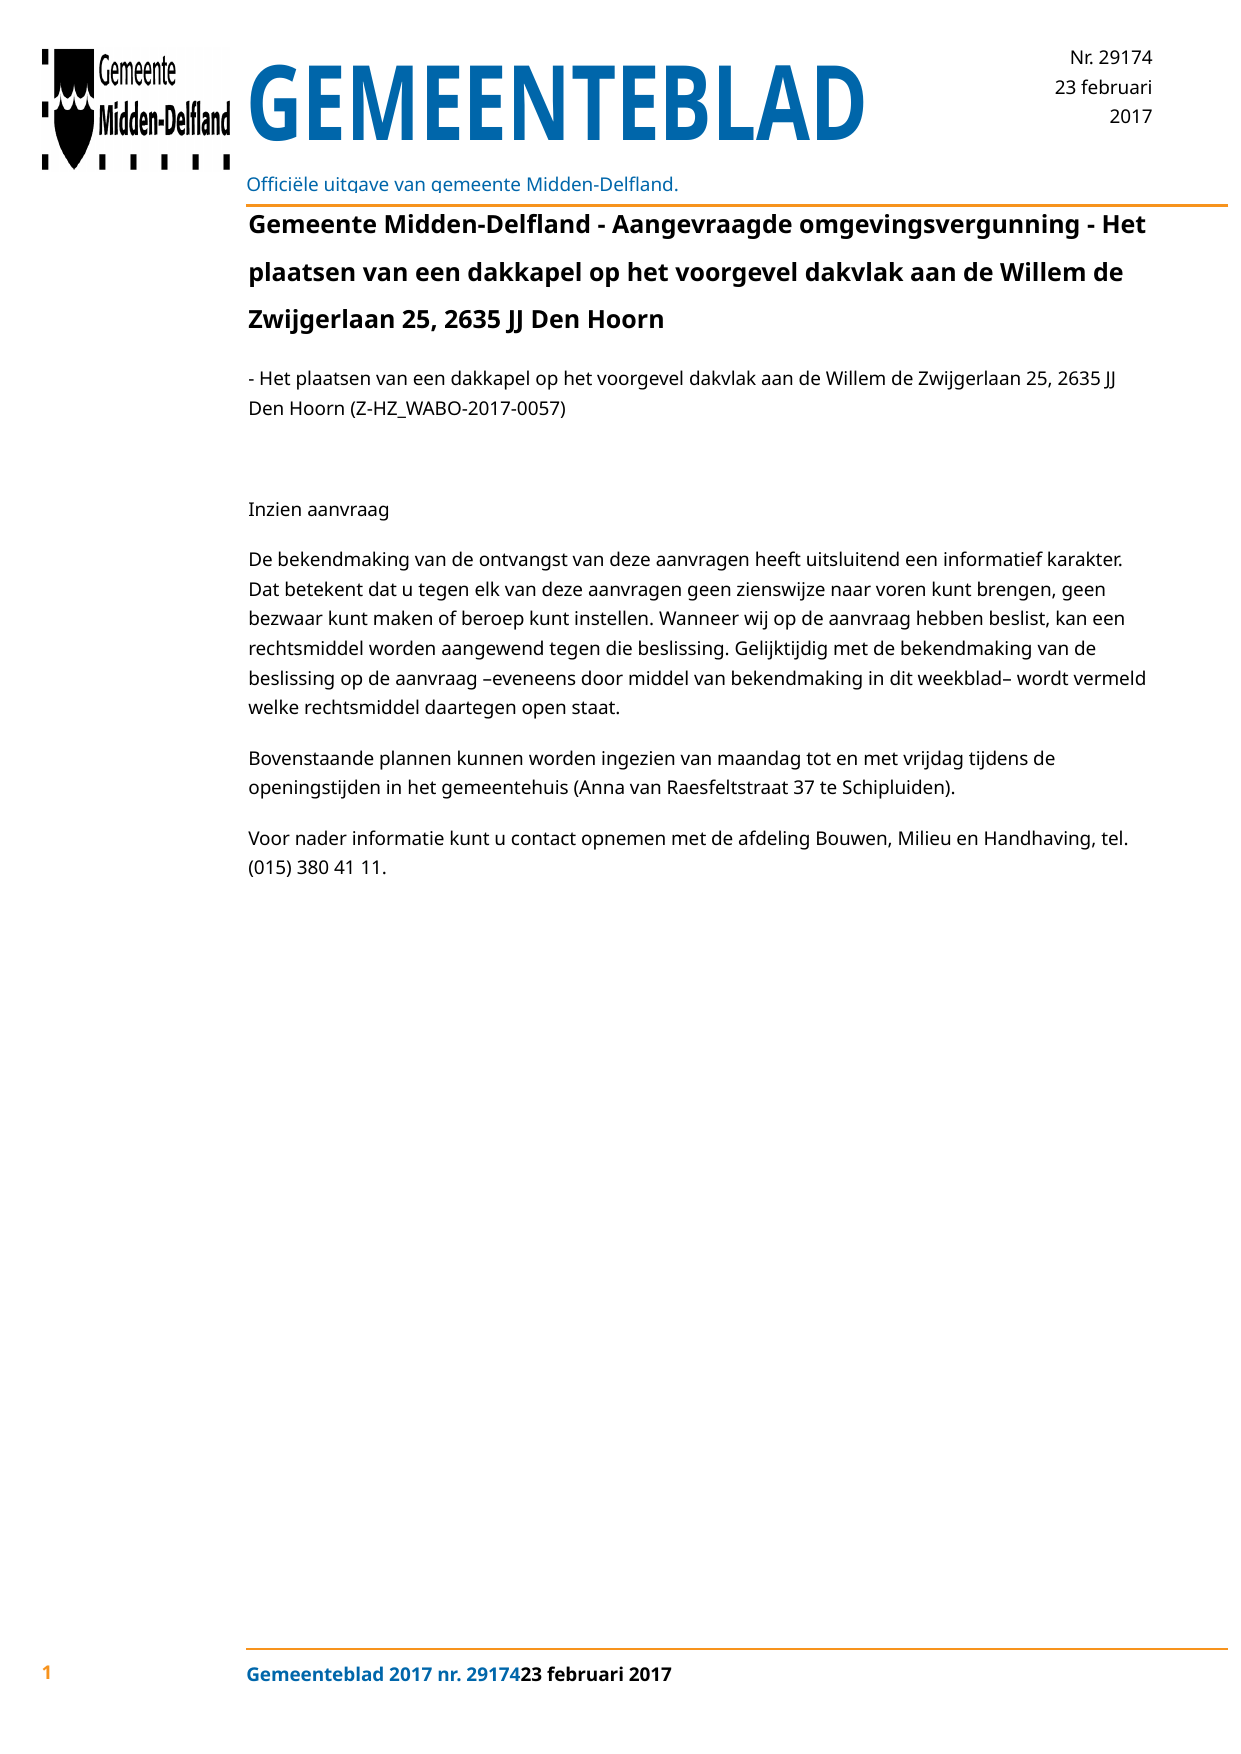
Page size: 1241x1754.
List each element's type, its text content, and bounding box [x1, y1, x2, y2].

text Bovenstaande plannen kunnen worden ingezien van maandag tot en met vrijdag tijdens de openingstijden in het gemeentehuis (Anna van Raesfeltstraat 37 te Schipluiden). [248, 745, 1152, 800]
picture [41, 47, 231, 172]
text Inzien aanvraag [248, 496, 1152, 522]
text Gemeente Midden-Delfland - Aangevraagde omgevingsvergunning - Het plaatsen van een dakkapel op het voorgevel dakvlak aan de Willem de Zwijgerlaan 25, 2635 JJ Den Hoorn [248, 207, 1152, 336]
text - Het plaatsen van een dakkapel op het voorgevel dakvlak aan de Willem de Zwijgerlaan 25, 2635 JJ Den Hoorn (Z-HZ_WABO-2017-0057) [248, 366, 1152, 421]
text De bekendmaking van de ontvangst van deze aanvragen heeft uitsluitend een informatief karakter. Dat betekent dat u tegen elk van deze aanvragen geen zienswijze naar voren kunt brengen, geen bezwaar kunt maken of beroep kunt instellen. Wanneer wij op de aanvraag hebben beslist, kan een rechtsmiddel worden aangewend tegen die beslissing. Gelijktijdig met de bekendmaking van de beslissing op de aanvraag –eveneens door middel van bekendmaking in dit weekblad– wordt vermeld welke rechtsmiddel daartegen open staat. [248, 546, 1152, 720]
text Voor nader informatie kunt u contact opnemen met de afdeling Bouwen, Milieu en Handhaving, tel. (015) 380 41 11. [248, 825, 1152, 880]
